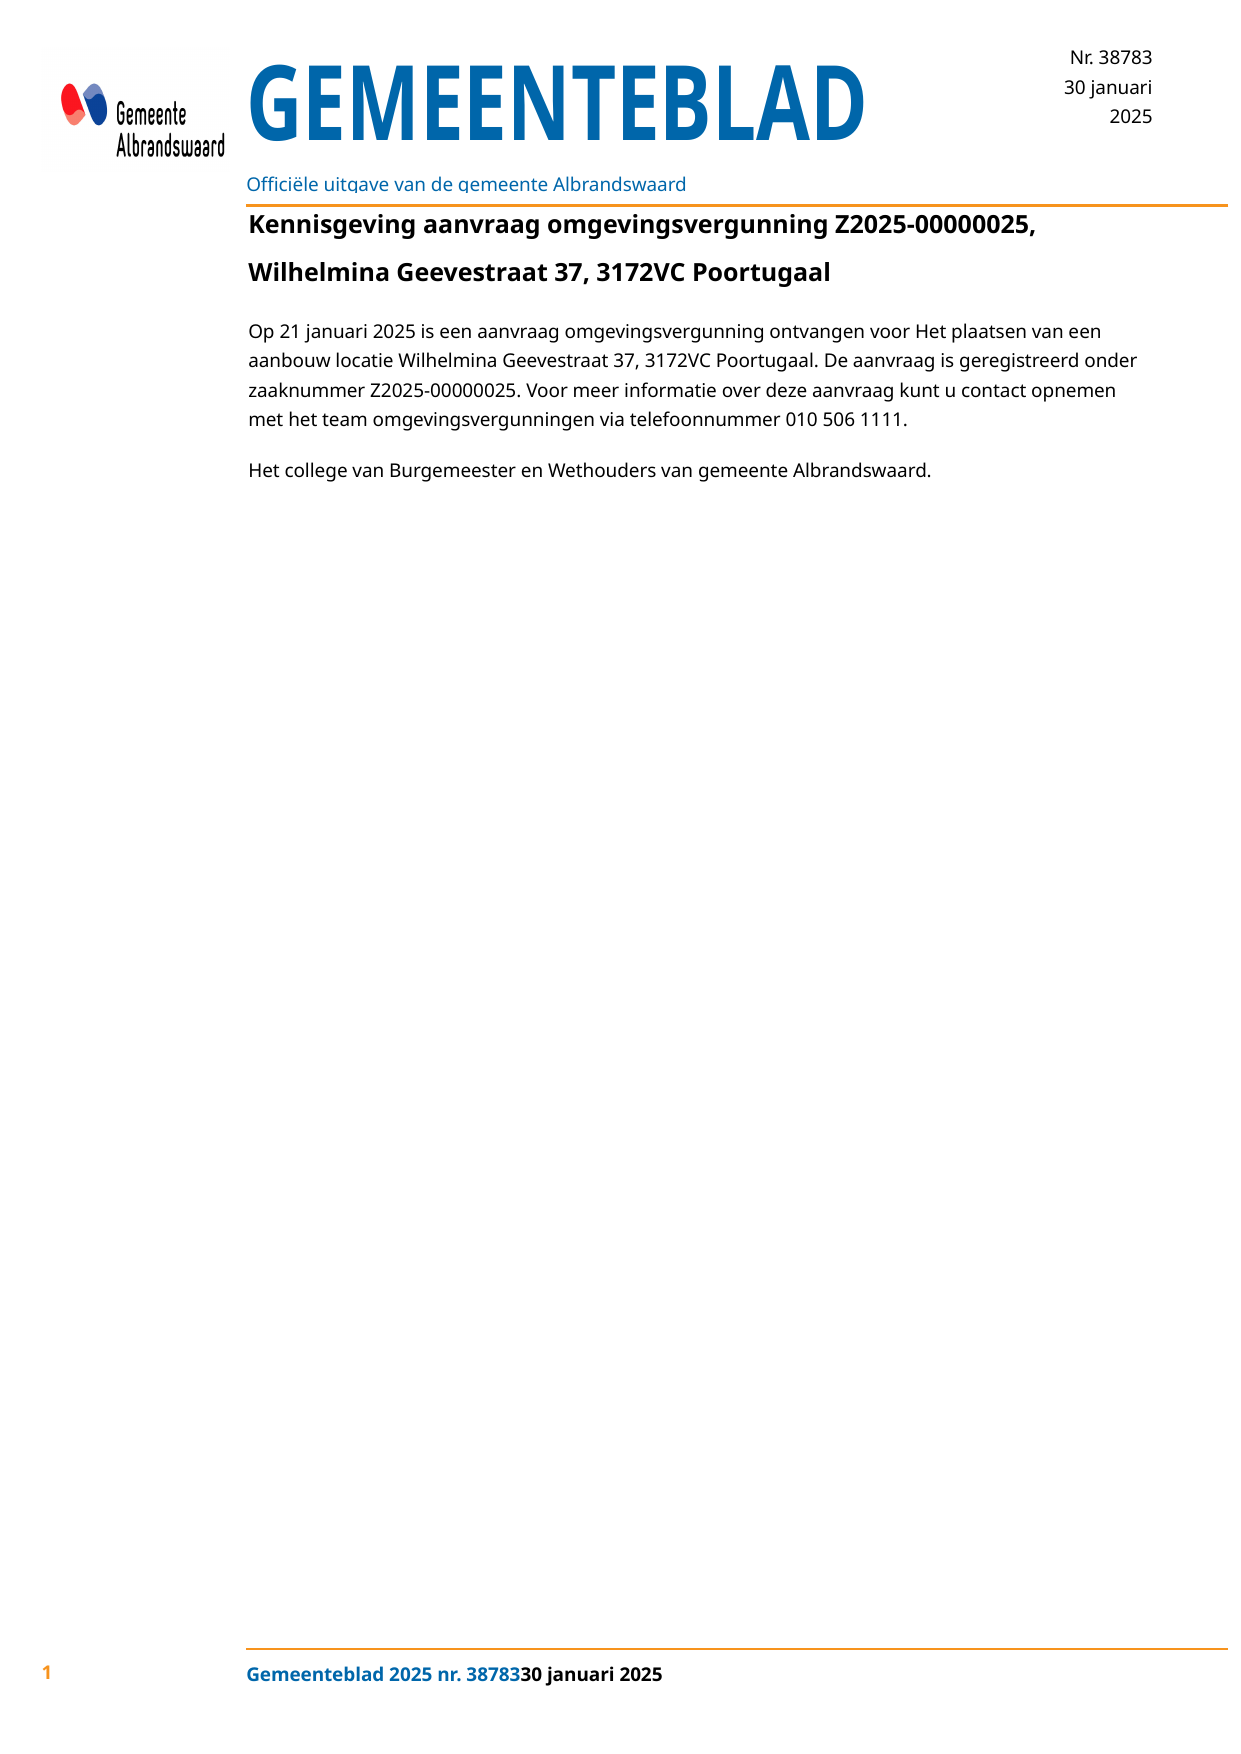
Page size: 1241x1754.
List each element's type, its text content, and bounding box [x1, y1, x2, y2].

text Het college van Burgemeester en Wethouders van gemeente Albrandswaard. [248, 457, 1152, 483]
picture [41, 47, 231, 172]
text Kennisgeving aanvraag omgevingsvergunning Z2025-00000025, Wilhelmina Geevestraat 37, 3172VC Poortugaal [248, 207, 1152, 288]
text Op 21 januari 2025 is een aanvraag omgevingsvergunning ontvangen voor Het plaatsen van een aanbouw locatie Wilhelmina Geevestraat 37, 3172VC Poortugaal. De aanvraag is geregistreerd onder zaaknummer Z2025-00000025. Voor meer informatie over deze aanvraag kunt u contact opnemen met het team omgevingsvergunningen via telefoonnummer 010 506 1111. [248, 318, 1152, 432]
